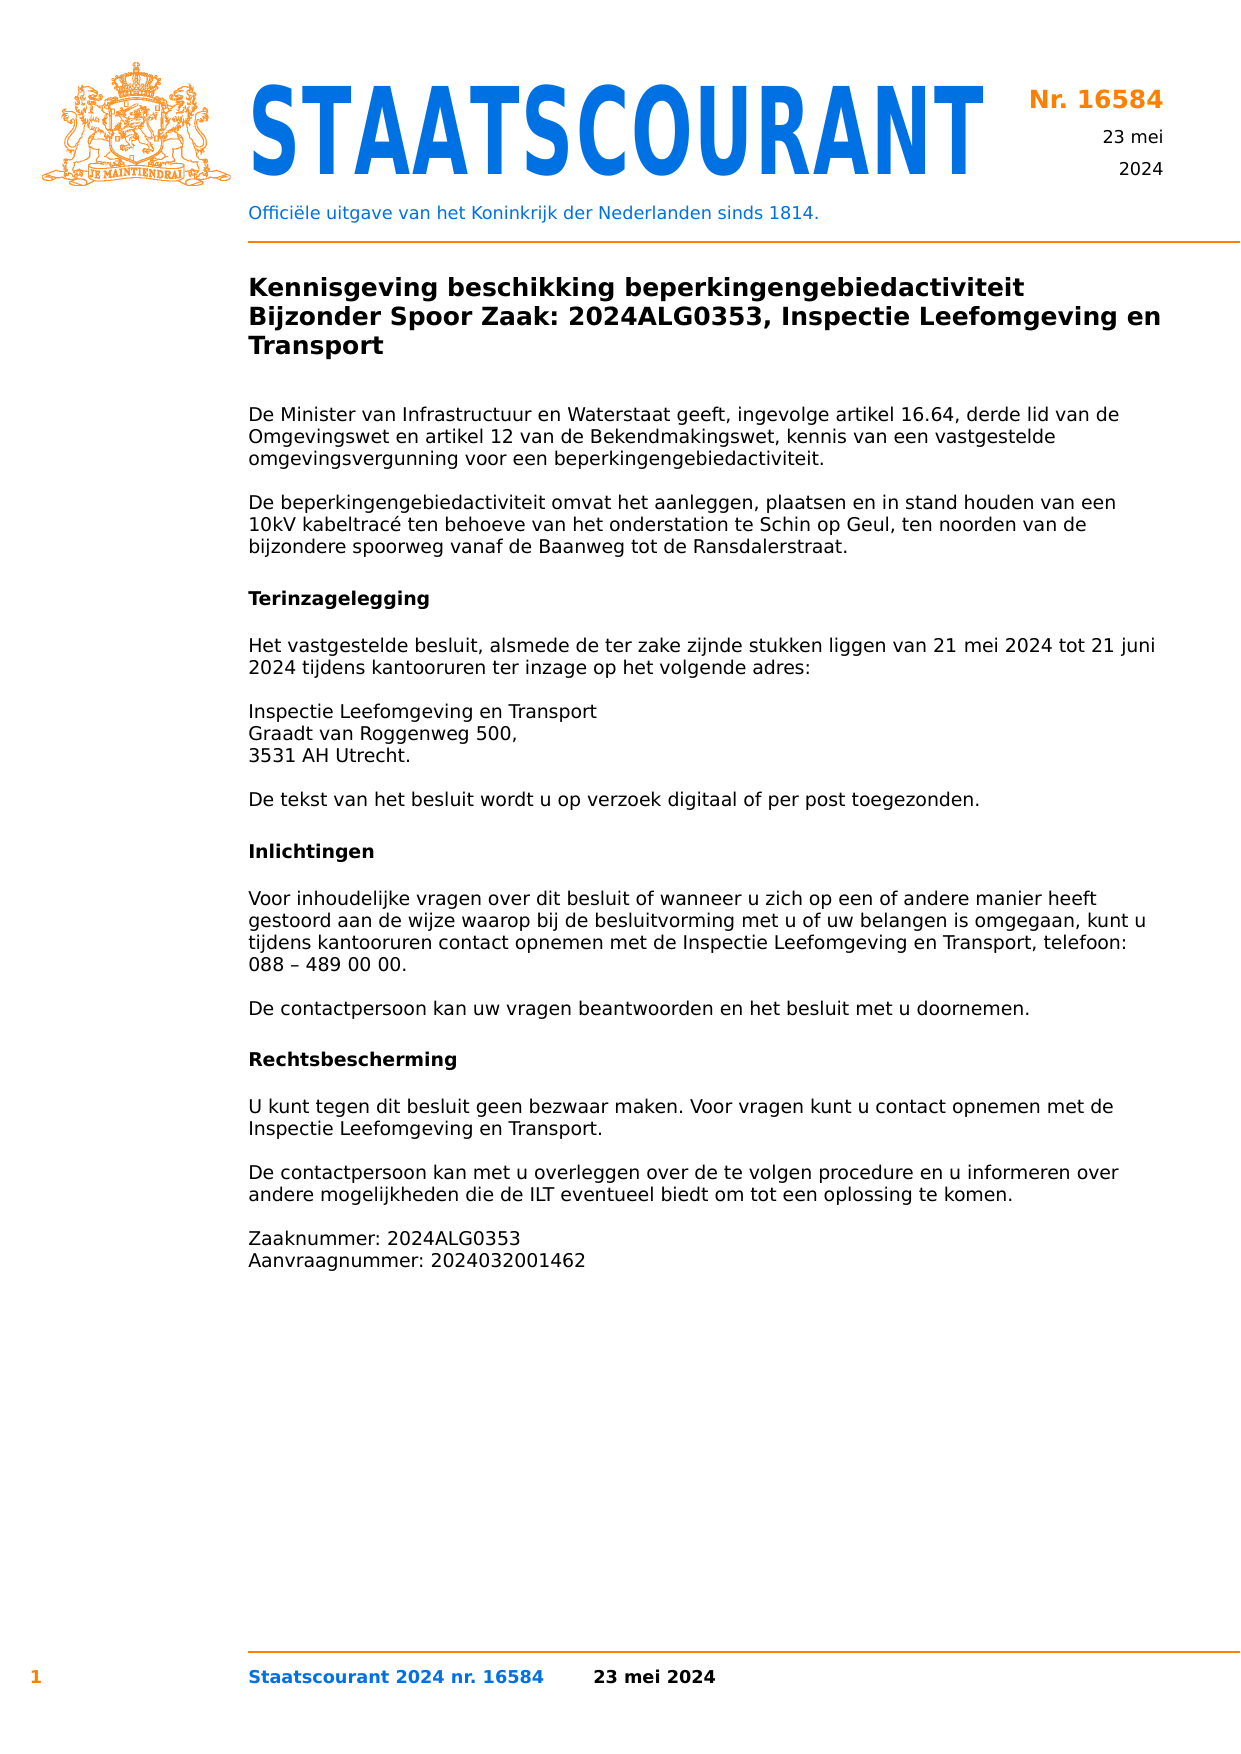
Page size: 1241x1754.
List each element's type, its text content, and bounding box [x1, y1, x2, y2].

subtitle Rechtsbescherming [248, 1049, 1163, 1071]
text Aanvraagnummer: 2024032001462 [248, 1250, 1163, 1272]
table_header STAATSCOURANT [248, 62, 998, 203]
text De contactpersoon kan met u overleggen over de te volgen procedure en u informeren over andere mogelijkheden die de ILT eventueel biedt om tot een oplossing te komen. [248, 1162, 1163, 1206]
table_cell 2024 [998, 153, 1240, 203]
text De contactpersoon kan uw vragen beantwoorden en het besluit met u doornemen. [248, 997, 1163, 1019]
text Zaaknummer: 2024ALG0353 [248, 1228, 1163, 1250]
text De beperkingengebiedactiviteit omvat het aanleggen, plaatsen en in stand houden van een 10kV kabeltracé ten behoeve van het onderstation te Schin op Geul, ten noorden van de bijzondere spoorweg vanaf de Baanweg tot de Ransdalerstraat. [248, 492, 1163, 558]
text Het vastgestelde besluit, alsmede de ter zake zijnde stukken liggen van 21 mei 2024 tot 21 juni 2024 tijdens kantooruren ter inzage op het volgende adres: [248, 635, 1163, 679]
subtitle Kennisgeving beschikking beperkingengebiedactiviteit Bijzonder Spoor Zaak: 2024ALG0353, Inspectie Leefomgeving en Transport [248, 273, 1163, 361]
table_cell 23 mei [998, 121, 1240, 153]
text Voor inhoudelijke vragen over dit besluit of wanneer u zich op een of andere manier heeft gestoord aan de wijze waarop bij de besluitvorming met u of uw belangen is omgegaan, kunt u tijdens kantooruren contact opnemen met de Inspectie Leefomgeving en Transport, telefoon: 088 – 489 00 00. [248, 888, 1163, 976]
text 3531 AH Utrecht. [248, 745, 1163, 767]
table_cell Officiële uitgave van het Koninkrijk der Nederlanden sinds 1814. [248, 203, 1240, 241]
text U kunt tegen dit besluit geen bezwaar maken. Voor vragen kunt u contact opnemen met de Inspectie Leefomgeving en Transport. [248, 1096, 1163, 1140]
text De tekst van het besluit wordt u op verzoek digitaal of per post toegezonden. [248, 789, 1163, 811]
picture [41, 62, 231, 186]
table_header Nr. 16584 [998, 62, 1240, 121]
subtitle Terinzagelegging [248, 588, 1163, 610]
subtitle Inlichtingen [248, 841, 1163, 863]
text De Minister van Infrastructuur en Waterstaat geeft, ingevolge artikel 16.64, derde lid van de Omgevingswet en artikel 12 van de Bekendmakingswet, kennis van een vastgestelde omgevingsvergunning voor een beperkingengebiedactiviteit. [248, 404, 1163, 470]
text Graadt van Roggenweg 500, [248, 723, 1163, 745]
table_header [25, 62, 248, 241]
text Inspectie Leefomgeving en Transport [248, 701, 1163, 723]
